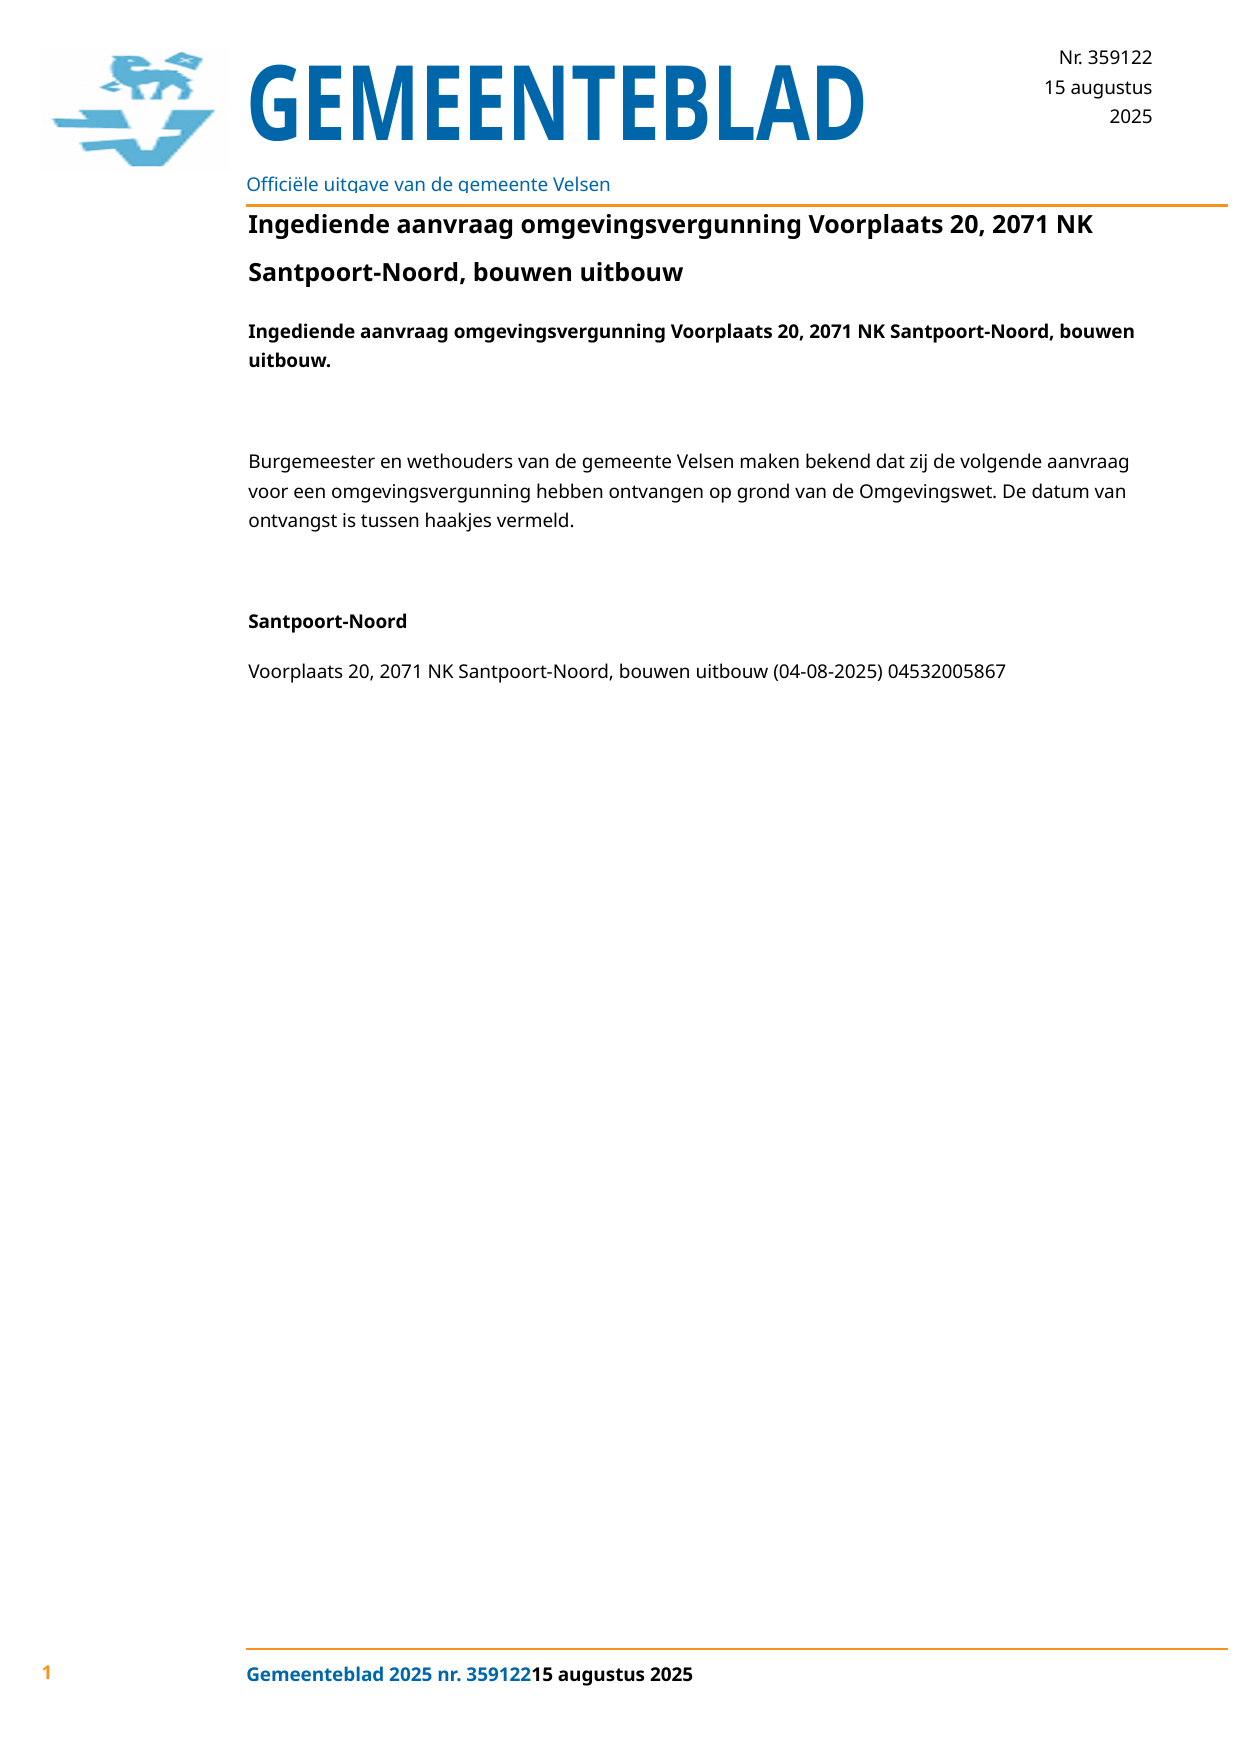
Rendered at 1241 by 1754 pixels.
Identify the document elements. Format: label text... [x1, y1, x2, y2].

text Burgemeester en wethouders van de gemeente Velsen maken bekend dat zij de volgende aanvraag voor een omgevingsvergunning hebben ontvangen op grond van de Omgevingswet. De datum van ontvangst is tussen haakjes vermeld. [248, 448, 1152, 533]
picture [41, 47, 231, 172]
text Ingediende aanvraag omgevingsvergunning Voorplaats 20, 2071 NK Santpoort-Noord, bouwen uitbouw. [248, 318, 1152, 373]
text Voorplaats 20, 2071 NK Santpoort-Noord, bouwen uitbouw (04-08-2025) 04532005867 [248, 659, 1152, 684]
text Ingediende aanvraag omgevingsvergunning Voorplaats 20, 2071 NK Santpoort-Noord, bouwen uitbouw [248, 207, 1152, 288]
text Santpoort-Noord [248, 608, 1152, 634]
